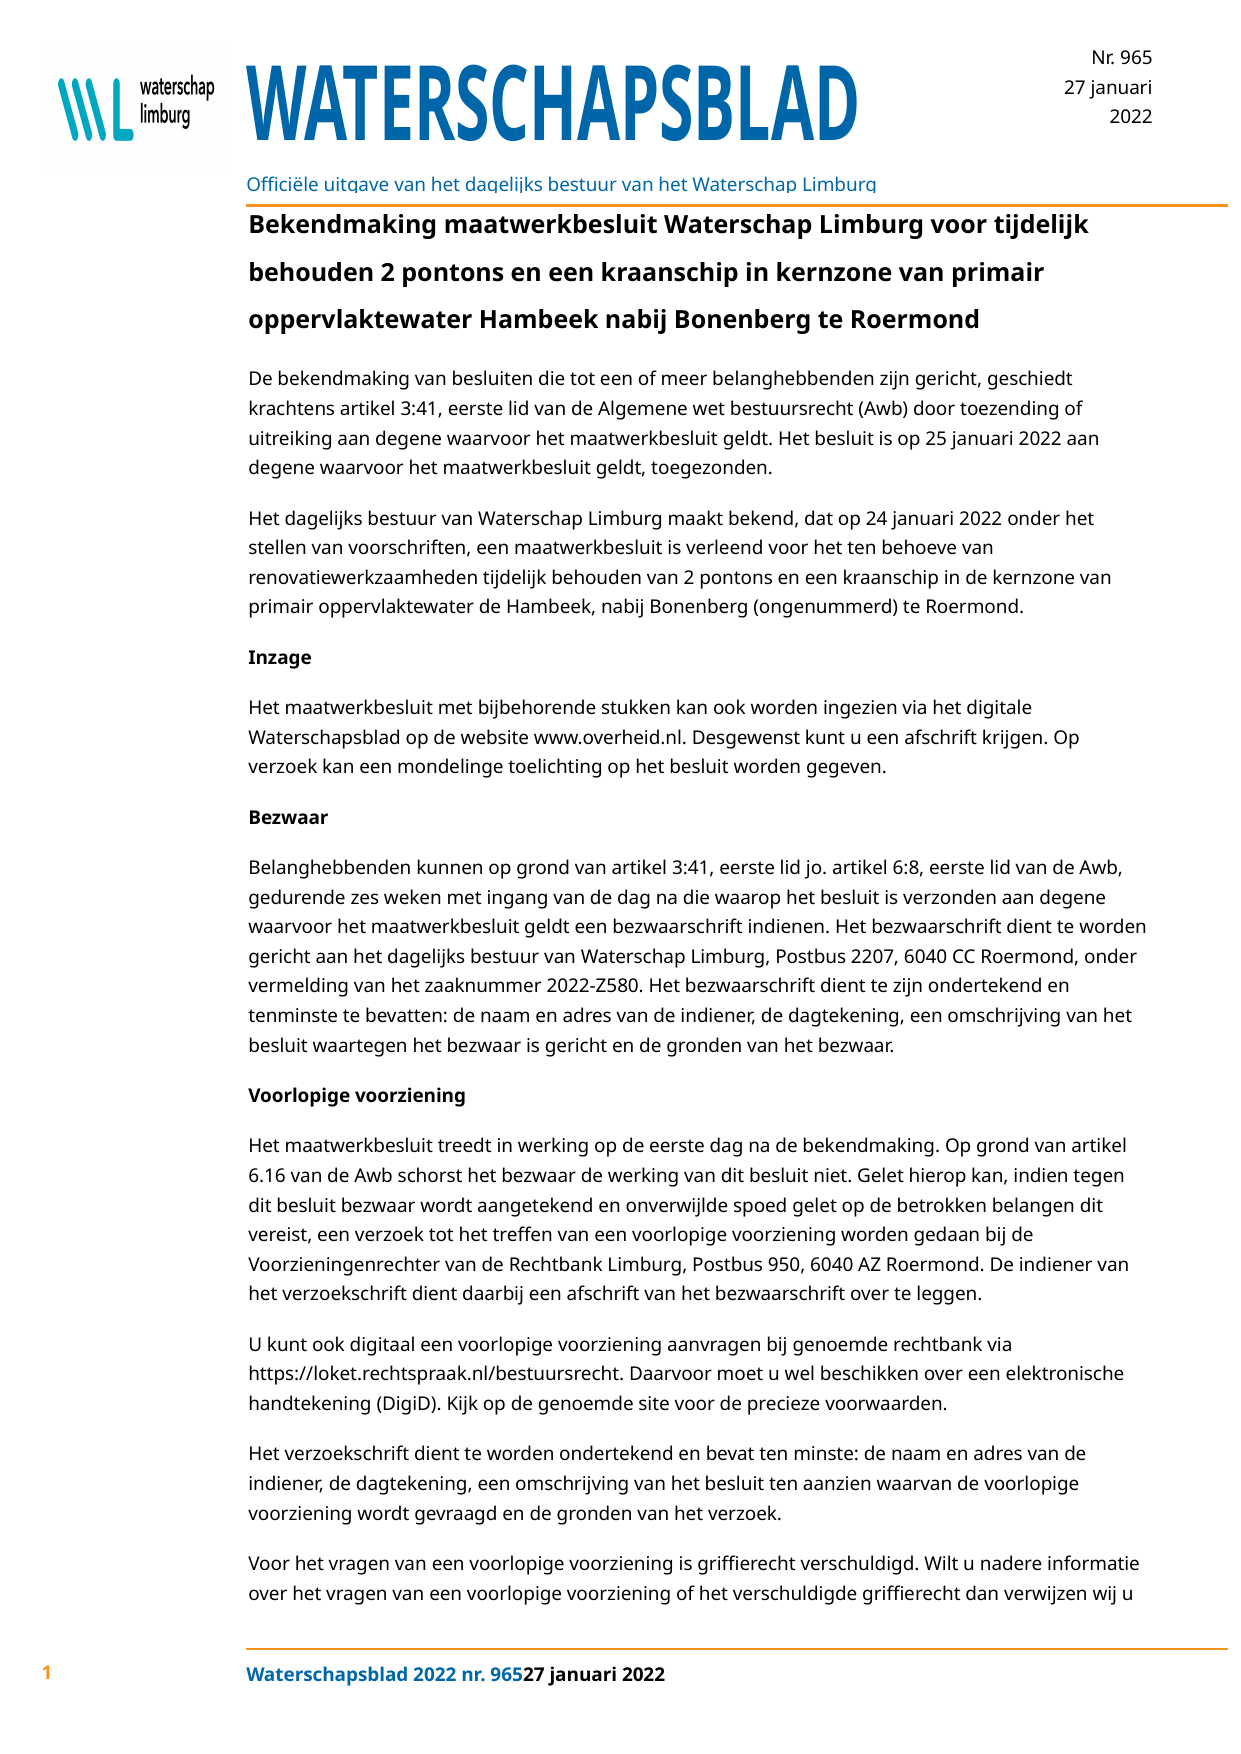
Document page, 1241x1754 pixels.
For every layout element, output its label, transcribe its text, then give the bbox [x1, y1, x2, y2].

text Het verzoekschrift dient te worden ondertekend en bevat ten minste: de naam en adres van de indiener, de dagtekening, een omschrijving van het besluit ten aanzien waarvan de voorlopige voorziening wordt gevraagd en de gronden van het verzoek. [248, 1441, 1152, 1525]
text De bekendmaking van besluiten die tot een of meer belanghebbenden zijn gericht, geschiedt krachtens artikel 3:41, eerste lid van de Algemene wet bestuursrecht (Awb) door toezending of uitreiking aan degene waarvoor het maatwerkbesluit geldt. Het besluit is op 25 januari 2022 aan degene waarvoor het maatwerkbesluit geldt, toegezonden. [248, 366, 1152, 480]
text Bezwaar [248, 804, 1152, 829]
text Belanghebbenden kunnen op grond van artikel 3:41, eerste lid jo. artikel 6:8, eerste lid van de Awb, gedurende zes weken met ingang van de dag na die waarop het besluit is verzonden aan degene waarvoor het maatwerkbesluit geldt een bezwaarschrift indienen. Het bezwaarschrift dient te worden gericht aan het dagelijks bestuur van Waterschap Limburg, Postbus 2207, 6040 CC Roermond, onder vermelding van het zaaknummer 2022-Z580. Het bezwaarschrift dient te zijn ondertekend en tenminste te bevatten: de naam en adres van de indiener, de dagtekening, een omschrijving van het besluit waartegen het bezwaar is gericht en de gronden van het bezwaar. [248, 854, 1152, 1057]
text Voor het vragen van een voorlopige voorziening is griffierecht verschuldigd. Wilt u nadere informatie over het vragen van een voorlopige voorziening of het verschuldigde griffierecht dan verwijzen wij u [248, 1550, 1152, 1605]
text Het dagelijks bestuur van Waterschap Limburg maakt bekend, dat op 24 januari 2022 onder het stellen van voorschriften, een maatwerkbesluit is verleend voor het ten behoeve van renovatiewerkzaamheden tijdelijk behouden van 2 pontons en een kraanschip in de kernzone van primair oppervlaktewater de Hambeek, nabij Bonenberg (ongenummerd) te Roermond. [248, 505, 1152, 619]
text Het maatwerkbesluit treedt in werking op de eerste dag na de bekendmaking. Op grond van artikel 6.16 van de Awb schorst het bezwaar de werking van dit besluit niet. Gelet hierop kan, indien tegen dit besluit bezwaar wordt aangetekend en onverwijlde spoed gelet op de betrokken belangen dit vereist, een verzoek tot het treffen van een voorlopige voorziening worden gedaan bij de Voorzieningenrechter van de Rechtbank Limburg, Postbus 950, 6040 AZ Roermond. De indiener van het verzoekschrift dient daarbij een afschrift van het bezwaarschrift over te leggen. [248, 1133, 1152, 1306]
text Bekendmaking maatwerkbesluit Waterschap Limburg voor tijdelijk behouden 2 pontons en een kraanschip in kernzone van primair oppervlaktewater Hambeek nabij Bonenberg te Roermond [248, 207, 1152, 336]
picture [41, 47, 231, 172]
text U kunt ook digitaal een voorlopige voorziening aanvragen bij genoemde rechtbank via https://loket.rechtspraak.nl/bestuursrecht. Daarvoor moet u wel beschikken over een elektronische handtekening (DigiD). Kijk op de genoemde site voor de precieze voorwaarden. [248, 1331, 1152, 1416]
text Voorlopige voorziening [248, 1082, 1152, 1108]
text Inzage [248, 644, 1152, 669]
text Het maatwerkbesluit met bijbehorende stukken kan ook worden ingezien via het digitale Waterschapsblad op de website www.overheid.nl. Desgewenst kunt u een afschrift krijgen. Op verzoek kan een mondelinge toelichting op het besluit worden gegeven. [248, 694, 1152, 779]
